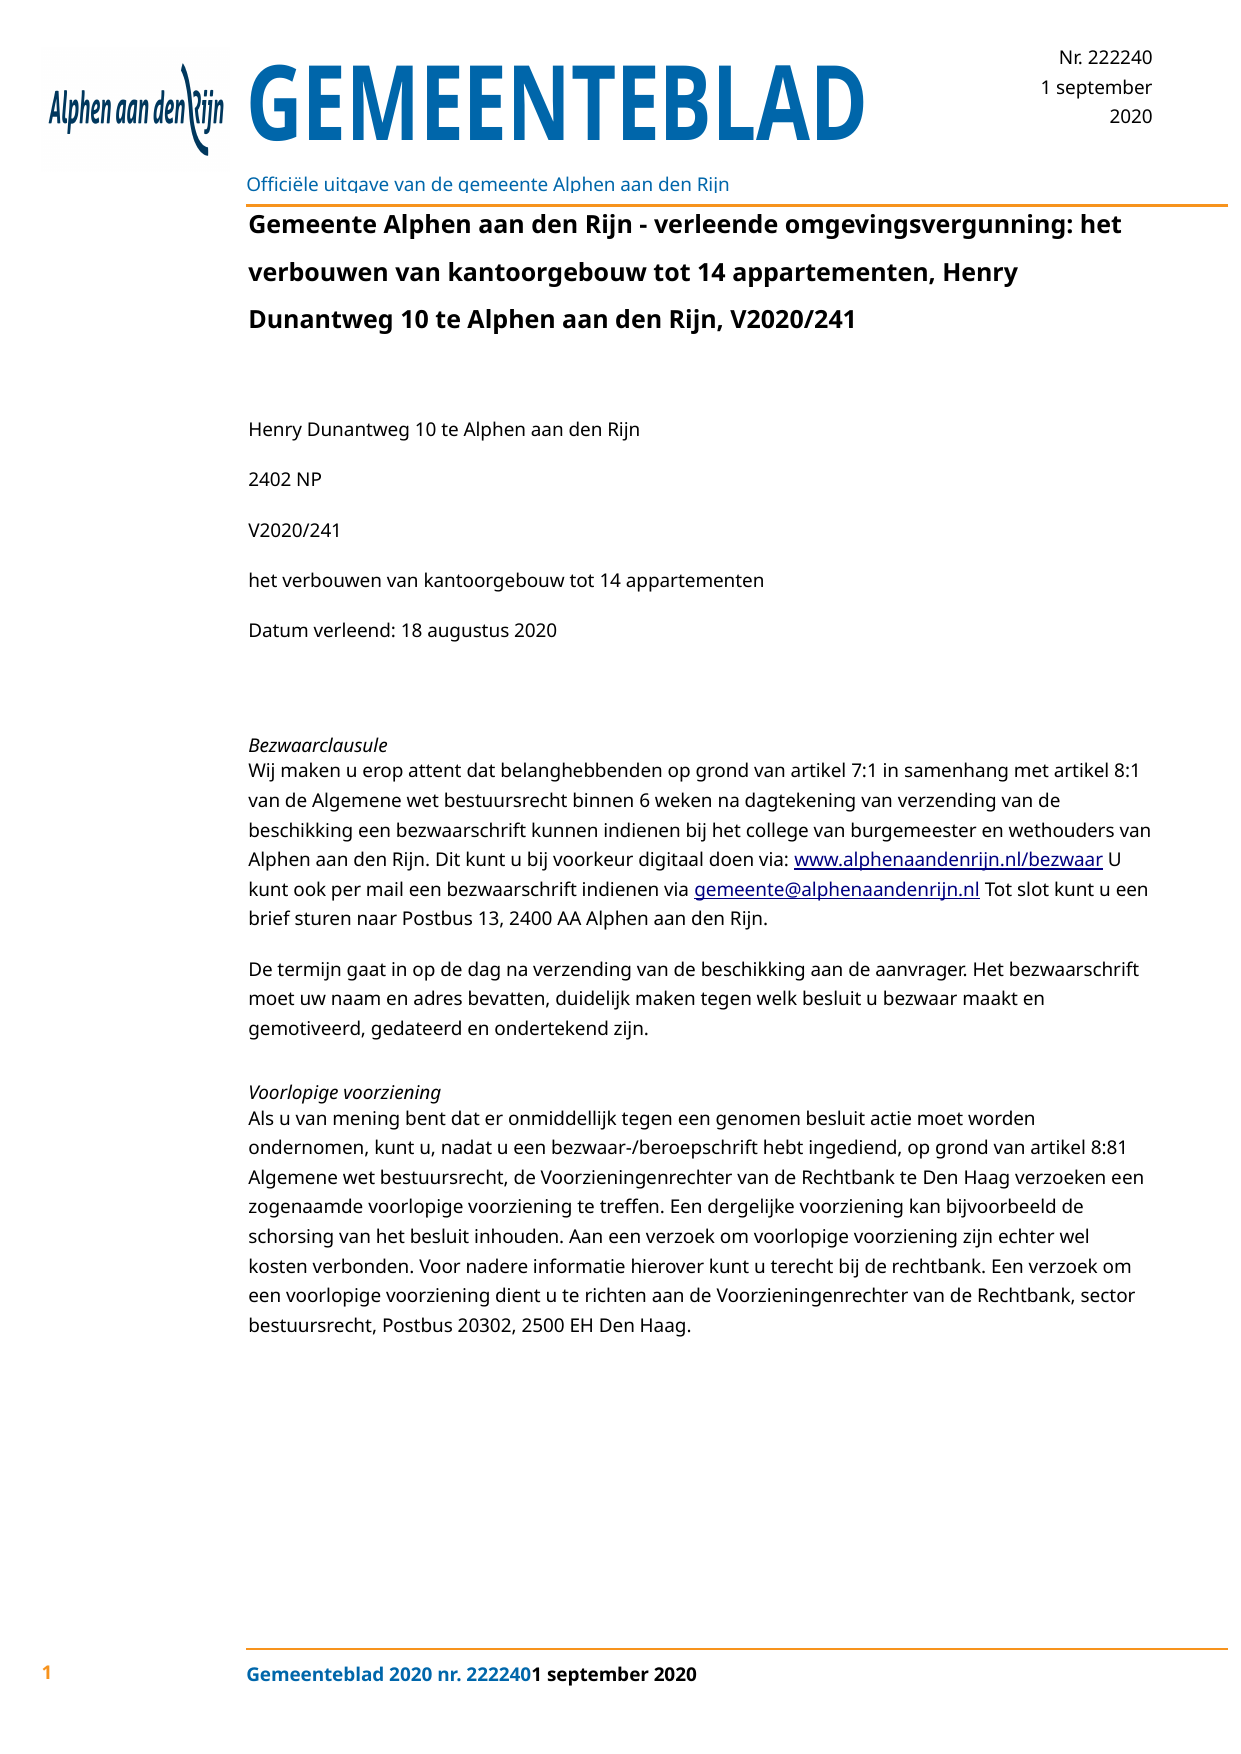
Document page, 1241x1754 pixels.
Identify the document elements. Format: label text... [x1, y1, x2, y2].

text het verbouwen van kantoorgebouw tot 14 appartementen [248, 567, 1152, 593]
text V2020/241 [248, 517, 1152, 542]
text Voorlopige voorziening [248, 1079, 1152, 1105]
text 2402 NP [248, 466, 1152, 492]
text Bezwaarclausule [248, 732, 1152, 758]
text Wij maken u erop attent dat belanghebbenden op grond van artikel 7:1 in samenhang met artikel 8:1 van de Algemene wet bestuursrecht binnen 6 weken na dagtekening van verzending van de beschikking een bezwaarschrift kunnen indienen bij het college van burgemeester en wethouders van Alphen aan den Rijn. Dit kunt u bij voorkeur digitaal doen via: www.alphenaandenrijn.nl/bezwaar U kunt ook per mail een bezwaarschrift indienen via gemeente@alphenaandenrijn.nl Tot slot kunt u een brief sturen naar Postbus 13, 2400 AA Alphen aan den Rijn. [248, 758, 1152, 931]
text Datum verleend: 18 augustus 2020 [248, 618, 1152, 643]
text Henry Dunantweg 10 te Alphen aan den Rijn [248, 416, 1152, 442]
text Gemeente Alphen aan den Rijn - verleende omgevingsvergunning: het verbouwen van kantoorgebouw tot 14 appartementen, Henry Dunantweg 10 te Alphen aan den Rijn, V2020/241 [248, 207, 1152, 336]
picture [41, 47, 231, 172]
text Als u van mening bent dat er onmiddellijk tegen een genomen besluit actie moet worden ondernomen, kunt u, nadat u een bezwaar-/beroepschrift hebt ingediend, op grond van artikel 8:81 Algemene wet bestuursrecht, de Voorzieningenrechter van de Rechtbank te Den Haag verzoeken een zogenaamde voorlopige voorziening te treffen. Een dergelijke voorziening kan bijvoorbeeld de schorsing van het besluit inhouden. Aan een verzoek om voorlopige voorziening zijn echter wel kosten verbonden. Voor nadere informatie hierover kunt u terecht bij de rechtbank. Een verzoek om een voorlopige voorziening dient u te richten aan de Voorzieningenrechter van de Rechtbank, sector bestuursrecht, Postbus 20302, 2500 EH Den Haag. [248, 1105, 1152, 1338]
text De termijn gaat in op de dag na verzending van de beschikking aan de aanvrager. Het bezwaarschrift moet uw naam en adres bevatten, duidelijk maken tegen welk besluit u bezwaar maakt en gemotiveerd, gedateerd en ondertekend zijn. [248, 956, 1152, 1041]
